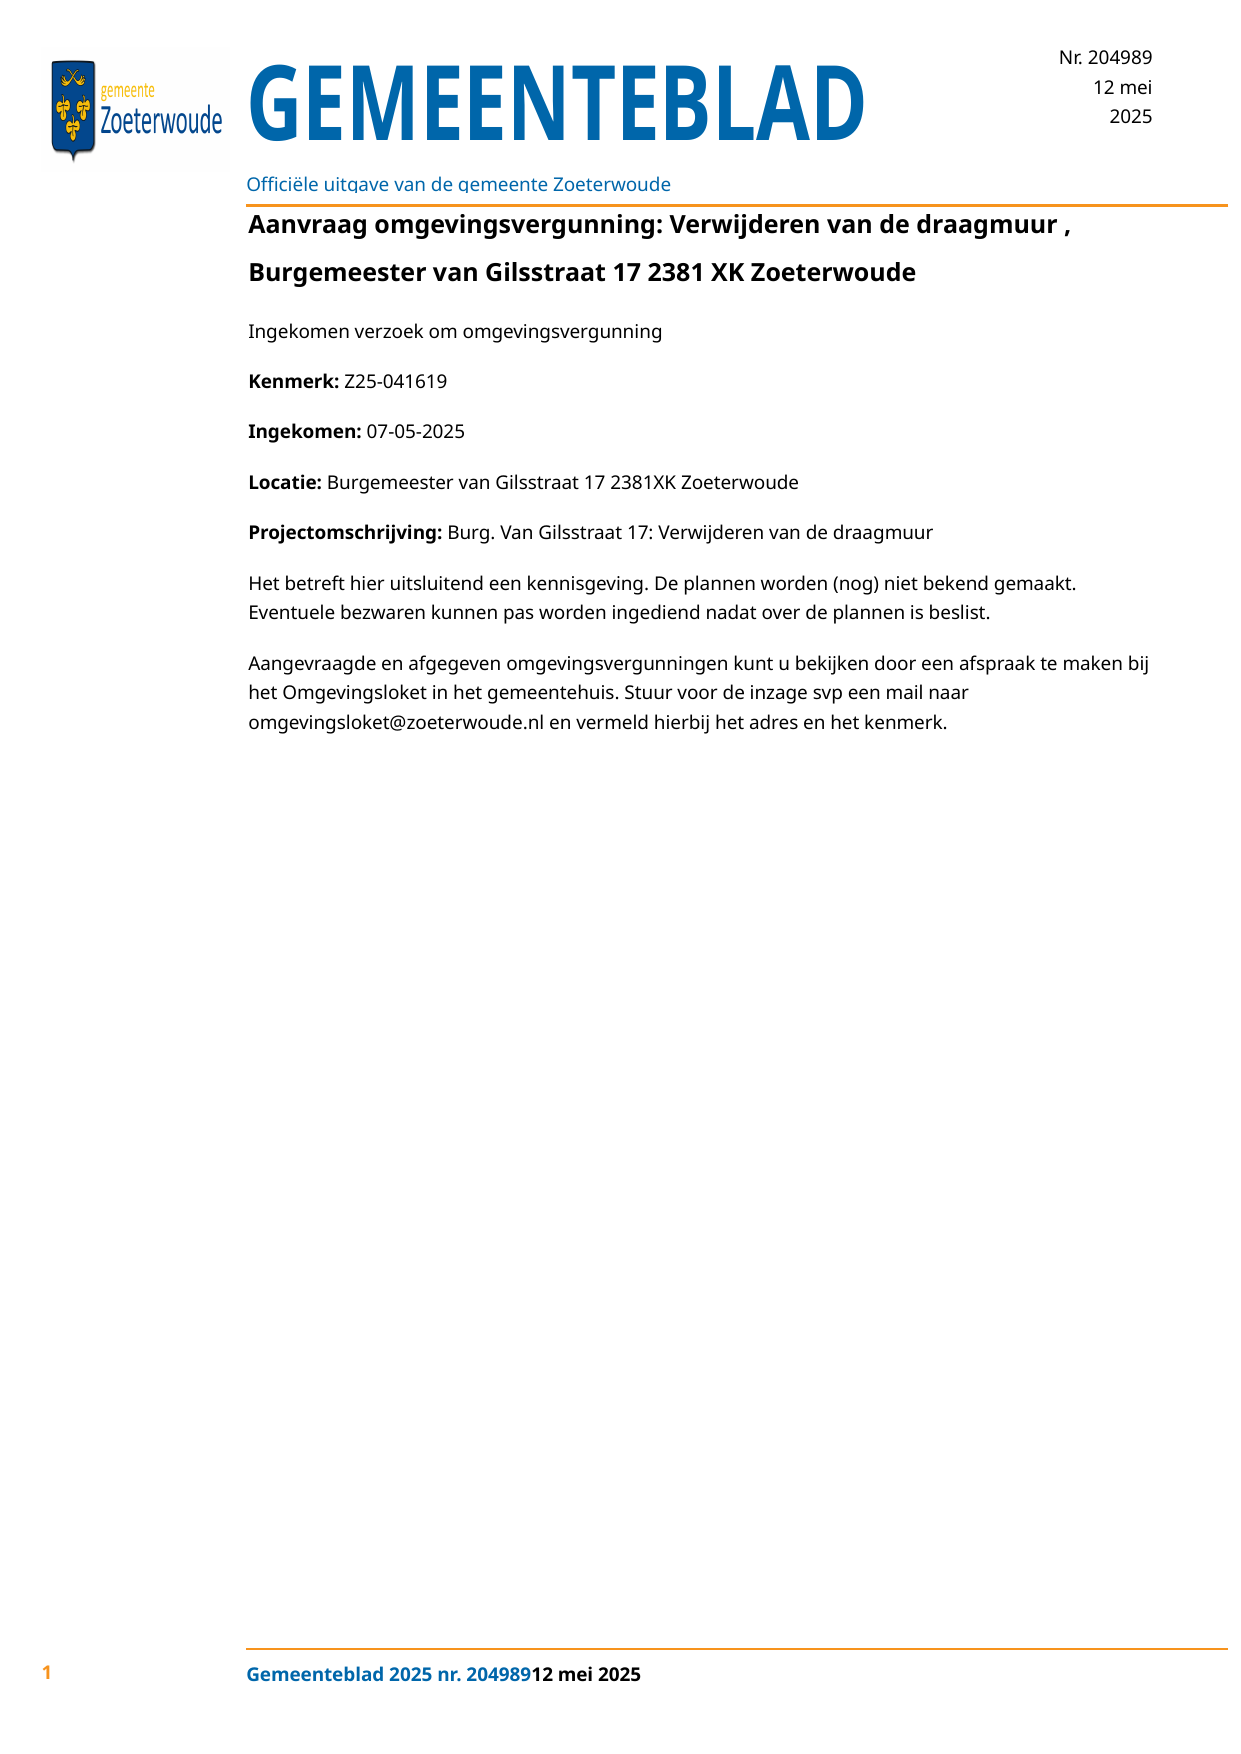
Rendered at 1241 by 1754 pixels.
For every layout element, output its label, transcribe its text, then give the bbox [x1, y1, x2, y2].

text Het betreft hier uitsluitend een kennisgeving. De plannen worden (nog) niet bekend gemaakt. Eventuele bezwaren kunnen pas worden ingediend nadat over de plannen is beslist. [248, 570, 1152, 625]
text Locatie: Burgemeester van Gilsstraat 17 2381XK Zoeterwoude [248, 469, 1152, 495]
text Aangevraagde en afgegeven omgevingsvergunningen kunt u bekijken door een afspraak te maken bij het Omgevingsloket in het gemeentehuis. Stuur voor de inzage svp een mail naar omgevingsloket@zoeterwoude.nl en vermeld hierbij het adres en het kenmerk. [248, 650, 1152, 735]
text Aanvraag omgevingsvergunning: Verwijderen van de draagmuur , Burgemeester van Gilsstraat 17 2381 XK Zoeterwoude [248, 207, 1152, 288]
text Ingekomen verzoek om omgevingsvergunning [248, 318, 1152, 344]
text Projectomschrijving: Burg. Van Gilsstraat 17: Verwijderen van de draagmuur [248, 519, 1152, 545]
text Kenmerk: Z25-041619 [248, 368, 1152, 394]
text Ingekomen: 07-05-2025 [248, 419, 1152, 444]
picture [41, 47, 231, 172]
